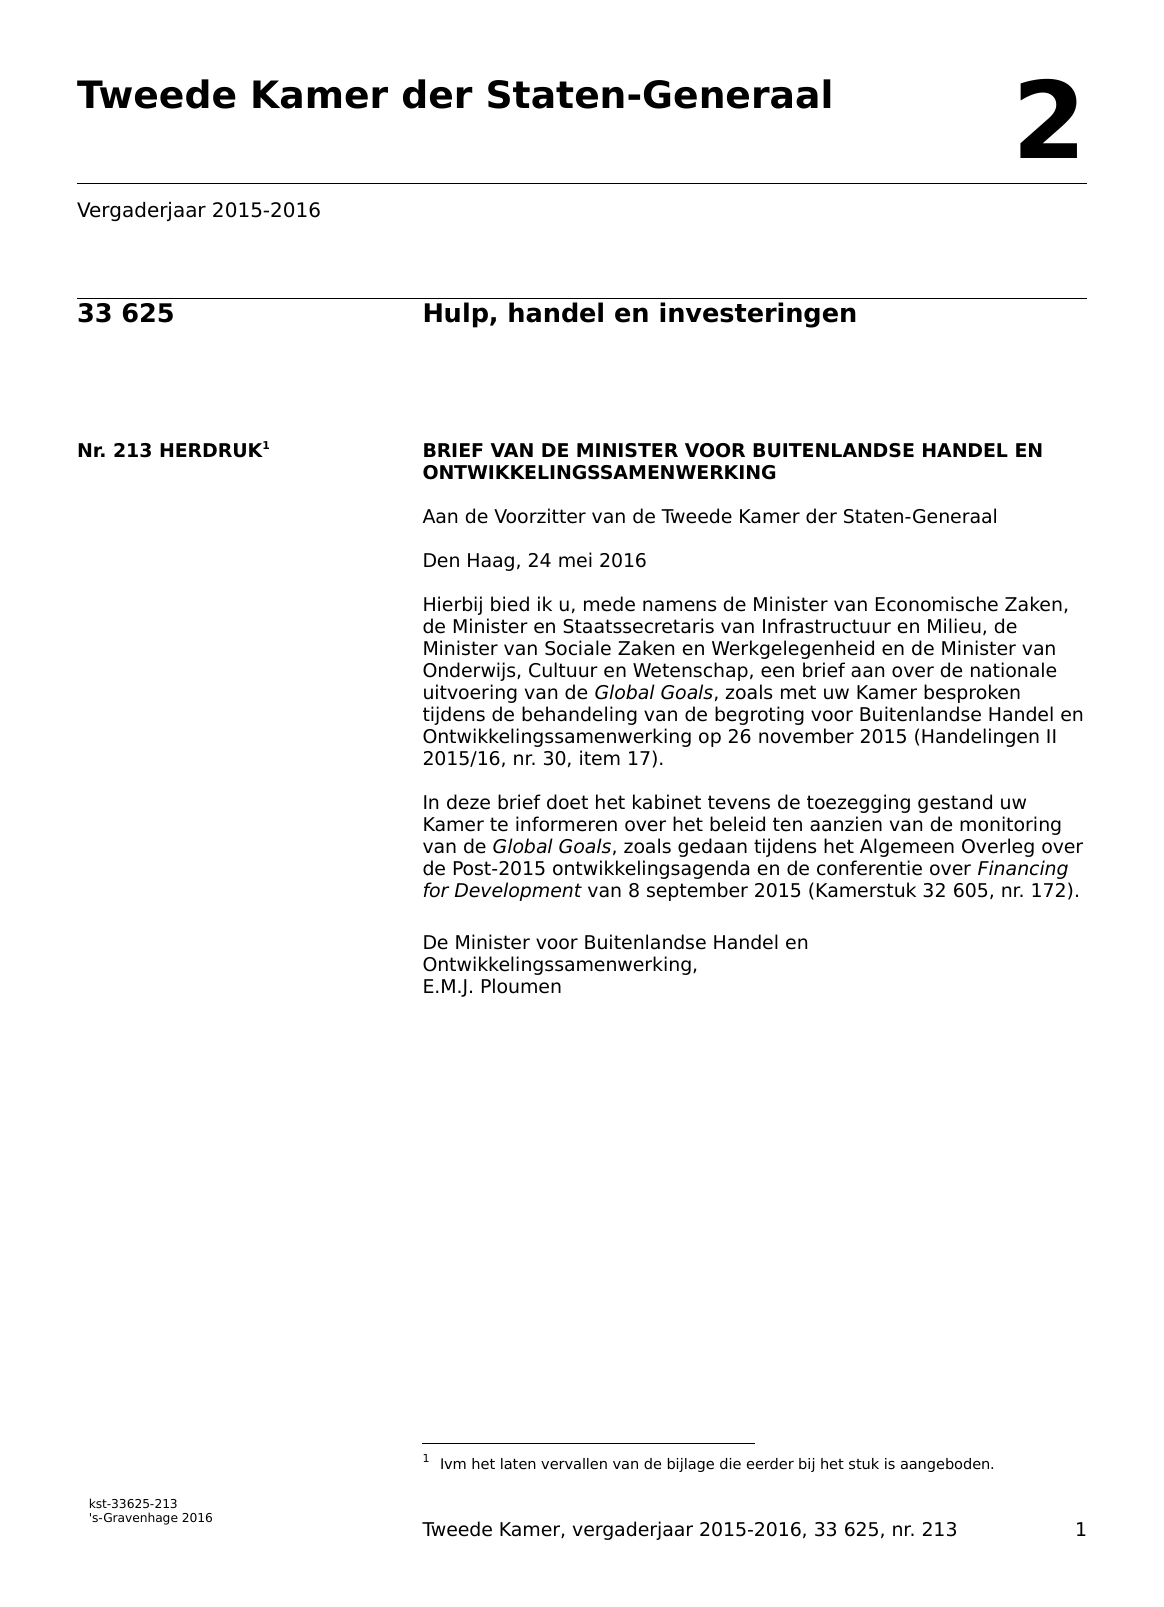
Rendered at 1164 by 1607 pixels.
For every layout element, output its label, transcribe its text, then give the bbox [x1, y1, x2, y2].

table_cell Vergaderjaar 2015-2016 [77, 184, 1087, 298]
subtitle 33 625 Hulp, handel en investeringen [77, 299, 1087, 329]
text Aan de Voorzitter van de Tweede Kamer der Staten-Generaal [422, 506, 1087, 528]
text In deze brief doet het kabinet tevens de toezegging gestand uw Kamer te informeren over het beleid ten aanzien van de monitoring van de Global Goals, zoals gedaan tijdens het Algemeen Overleg over de Post-2015 ontwikkelingsagenda en de conferentie over Financing for Development van 8 september 2015 (Kamerstuk 32 605, nr. 172). [422, 792, 1087, 902]
table_header 2 [886, 59, 1087, 183]
text 's-Gravenhage 2016 [88, 1511, 323, 1525]
subtitle Nr. 213 HERDRUK BRIEF VAN DE MINISTER VOOR BUITENLANDSE HANDEL EN ONTWIKKELINGSSAMENWERKING [77, 440, 1087, 484]
text Ivm het laten vervallen van de bijlage die eerder bij het stuk is aangeboden. [422, 1452, 1087, 1474]
text Den Haag, 24 mei 2016 [422, 550, 1087, 572]
text Hierbij bied ik u, mede namens de Minister van Economische Zaken, de Minister en Staatssecretaris van Infrastructuur en Milieu, de Minister van Sociale Zaken en Werkgelegenheid en de Minister van Onderwijs, Cultuur en Wetenschap, een brief aan over de nationale uitvoering van de Global Goals, zoals met uw Kamer besproken tijdens de behandeling van de begroting voor Buitenlandse Handel en Ontwikkelingssamenwerking op 26 november 2015 (Handelingen II 2015/16, nr. 30, item 17). [422, 594, 1087, 770]
text De Minister voor Buitenlandse Handel en Ontwikkelingssamenwerking, E.M.J. Ploumen [422, 932, 1087, 998]
table_header Tweede Kamer der Staten-Generaal [77, 59, 886, 183]
text kst-33625-213 [88, 1497, 323, 1511]
